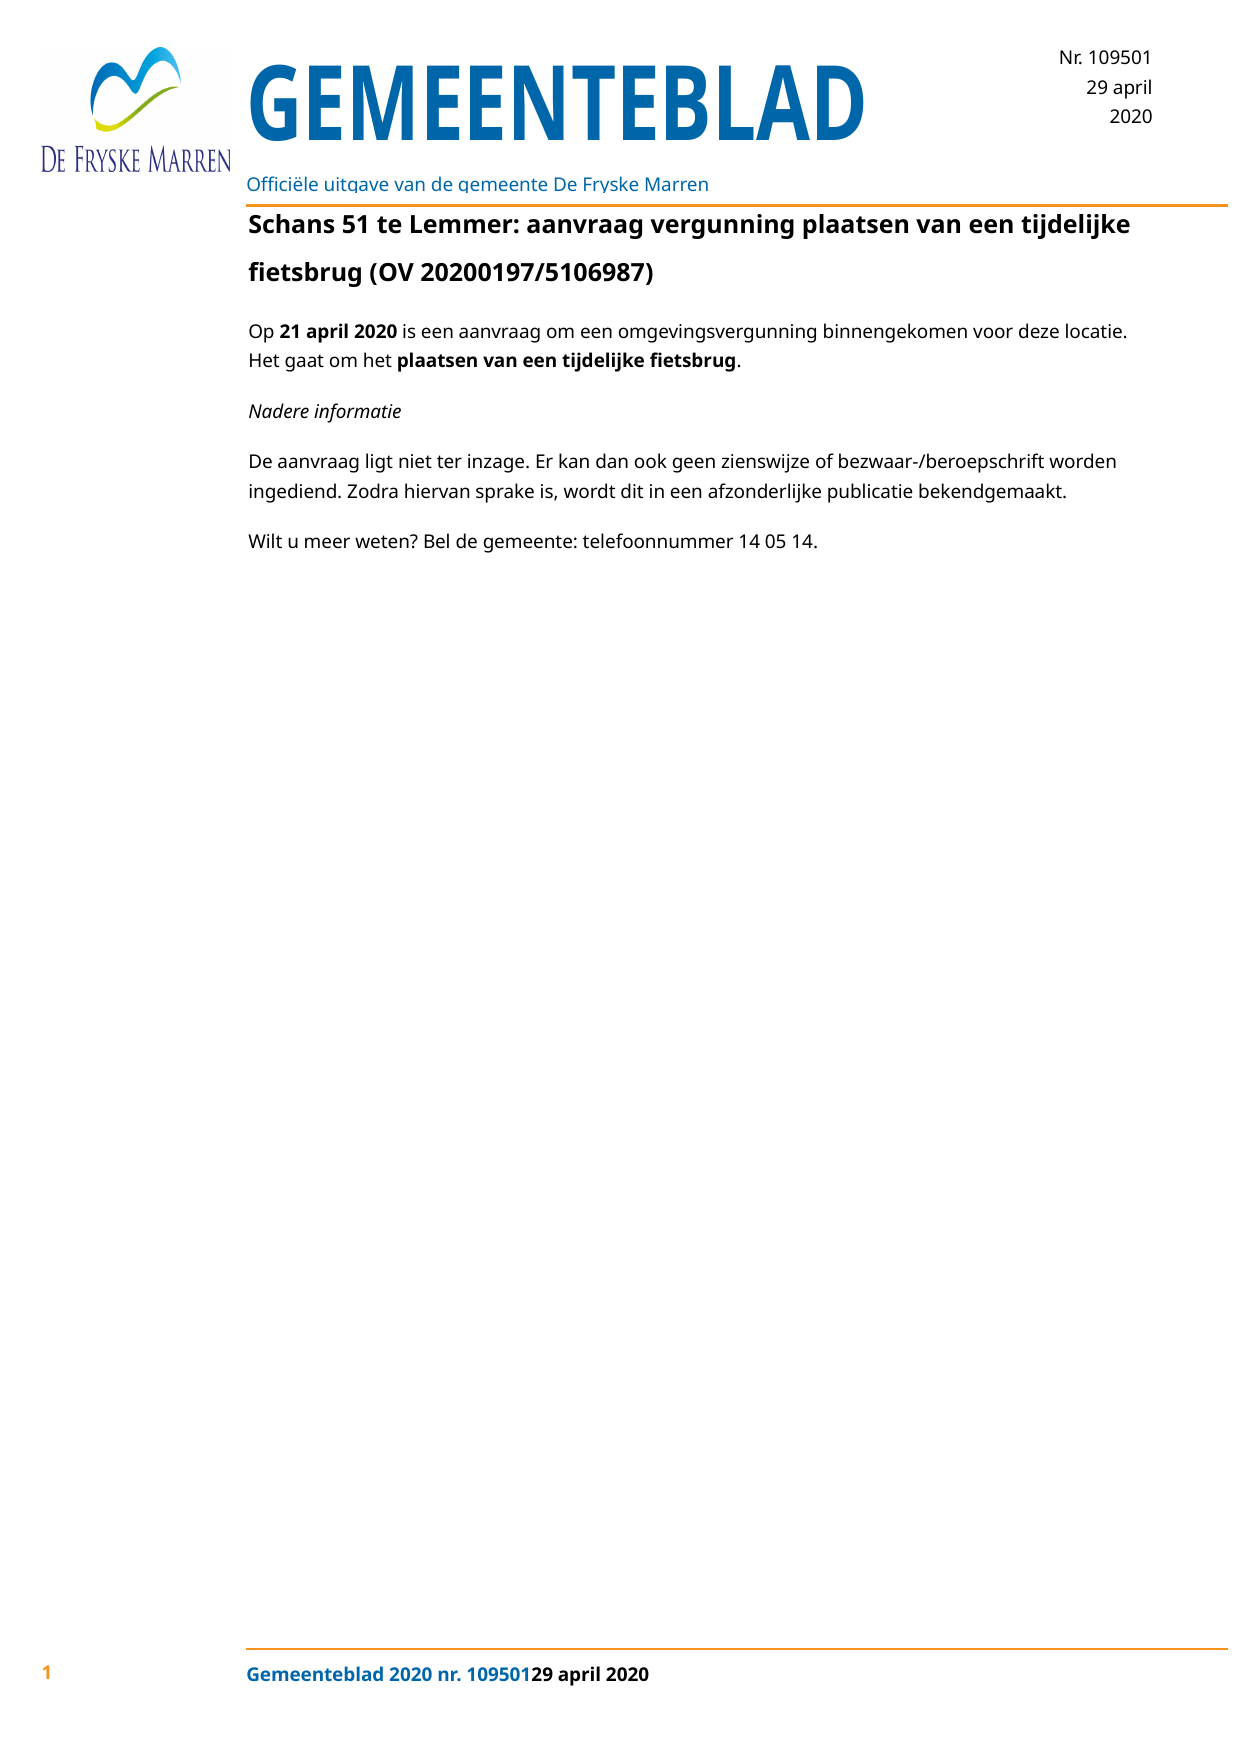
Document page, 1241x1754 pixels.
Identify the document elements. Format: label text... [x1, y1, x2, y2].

text Schans 51 te Lemmer: aanvraag vergunning plaatsen van een tijdelijke fietsbrug (OV 20200197/5106987) [248, 207, 1152, 288]
text Wilt u meer weten? Bel de gemeente: telefoonnummer 14 05 14. [248, 528, 1152, 554]
text Nadere informatie [248, 398, 1152, 424]
text De aanvraag ligt niet ter inzage. Er kan dan ook geen zienswijze of bezwaar-/beroepschrift worden ingediend. Zodra hiervan sprake is, wordt dit in een afzonderlijke publicatie bekendgemaakt. [248, 448, 1152, 504]
picture [41, 47, 231, 172]
text Op 21 april 2020 is een aanvraag om een omgevingsvergunning binnengekomen voor deze locatie. Het gaat om het plaatsen van een tijdelijke fietsbrug. [248, 318, 1152, 373]
